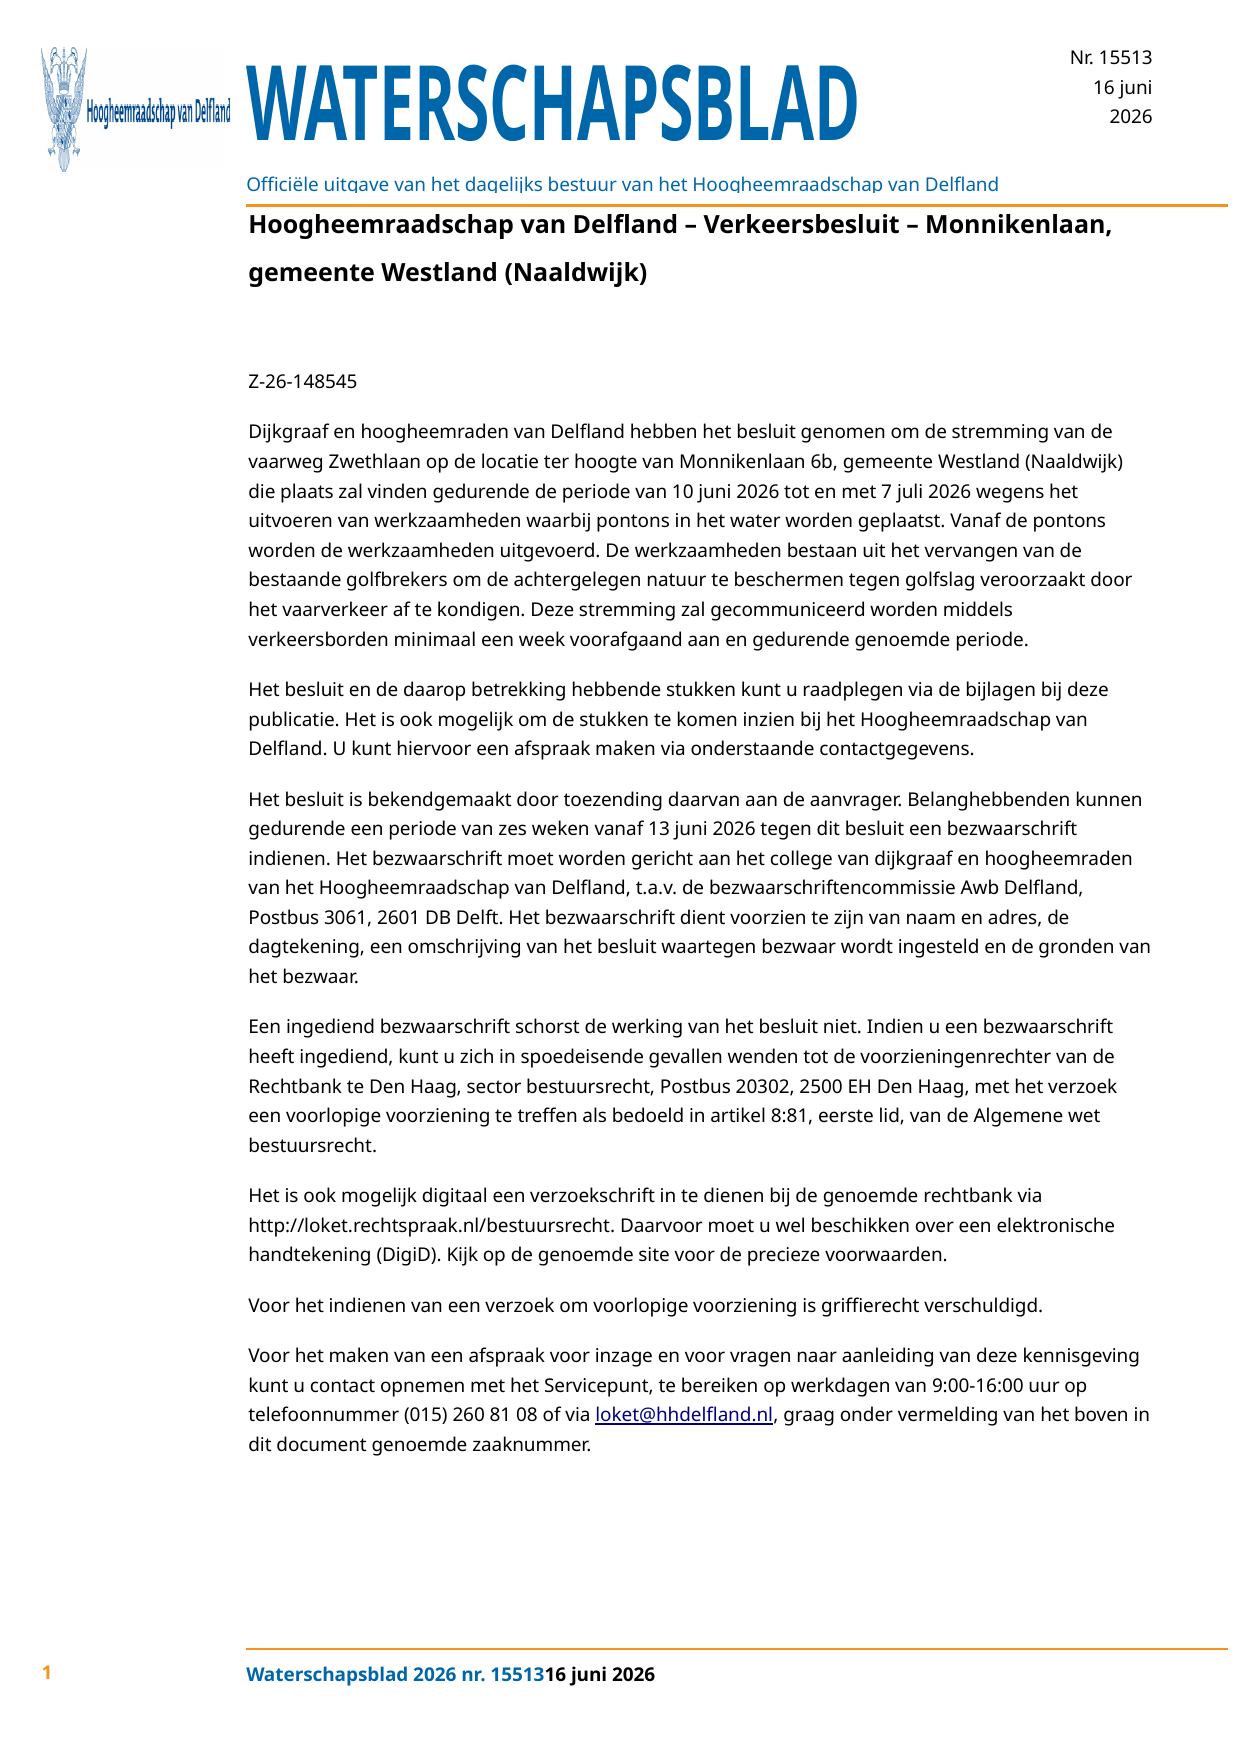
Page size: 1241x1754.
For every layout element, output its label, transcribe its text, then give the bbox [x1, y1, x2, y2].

text Z-26-148545 [248, 368, 1152, 394]
text Het besluit en de daarop betrekking hebbende stukken kunt u raadplegen via de bijlagen bij deze publicatie. Het is ook mogelijk om de stukken te komen inzien bij het Hoogheemraadschap van Delfland. U kunt hiervoor een afspraak maken via onderstaande contactgegevens. [248, 676, 1152, 761]
text Een ingediend bezwaarschrift schorst de werking van het besluit niet. Indien u een bezwaarschrift heeft ingediend, kunt u zich in spoedeisende gevallen wenden tot de voorzieningenrechter van de Rechtbank te Den Haag, sector bestuursrecht, Postbus 20302, 2500 EH Den Haag, met het verzoek een voorlopige voorziening te treffen als bedoeld in artikel 8:81, eerste lid, van de Algemene wet bestuursrecht. [248, 1014, 1152, 1158]
picture [41, 47, 231, 172]
text Dijkgraaf en hoogheemraden van Delfland hebben het besluit genomen om de stremming van de vaarweg Zwethlaan op de locatie ter hoogte van Monnikenlaan 6b, gemeente Westland (Naaldwijk) die plaats zal vinden gedurende de periode van 10 juni 2026 tot en met 7 juli 2026 wegens het uitvoeren van werkzaamheden waarbij pontons in het water worden geplaatst. Vanaf de pontons worden de werkzaamheden uitgevoerd. De werkzaamheden bestaan uit het vervangen van de bestaande golfbrekers om de achtergelegen natuur te beschermen tegen golfslag veroorzaakt door het vaarverkeer af te kondigen. Deze stremming zal gecommuniceerd worden middels verkeersborden minimaal een week voorafgaand aan en gedurende genoemde periode. [248, 419, 1152, 652]
text Voor het maken van een afspraak voor inzage en voor vragen naar aanleiding van deze kennisgeving kunt u contact opnemen met het Servicepunt, te bereiken op werkdagen van 9:00-16:00 uur op telefoonnummer (015) 260 81 08 of via loket@hhdelfland.nl, graag onder vermelding van het boven in dit document genoemde zaaknummer. [248, 1342, 1152, 1457]
text Het besluit is bekendgemaakt door toezending daarvan aan de aanvrager. Belanghebbenden kunnen gedurende een periode van zes weken vanaf 13 juni 2026 tegen dit besluit een bezwaarschrift indienen. Het bezwaarschrift moet worden gericht aan het college van dijkgraaf en hoogheemraden van het Hoogheemraadschap van Delfland, t.a.v. de bezwaarschriftencommissie Awb Delfland, Postbus 3061, 2601 DB Delft. Het bezwaarschrift dient voorzien te zijn van naam en adres, de dagtekening, een omschrijving van het besluit waartegen bezwaar wordt ingesteld en de gronden van het bezwaar. [248, 786, 1152, 989]
text Het is ook mogelijk digitaal een verzoekschrift in te dienen bij de genoemde rechtbank via http://loket.rechtspraak.nl/bestuursrecht. Daarvoor moet u wel beschikken over een elektronische handtekening (DigiD). Kijk op de genoemde site voor de precieze voorwaarden. [248, 1182, 1152, 1267]
text Hoogheemraadschap van Delfland – Verkeersbesluit – Monnikenlaan, gemeente Westland (Naaldwijk) [248, 207, 1152, 288]
text Voor het indienen van een verzoek om voorlopige voorziening is griffierecht verschuldigd. [248, 1292, 1152, 1318]
